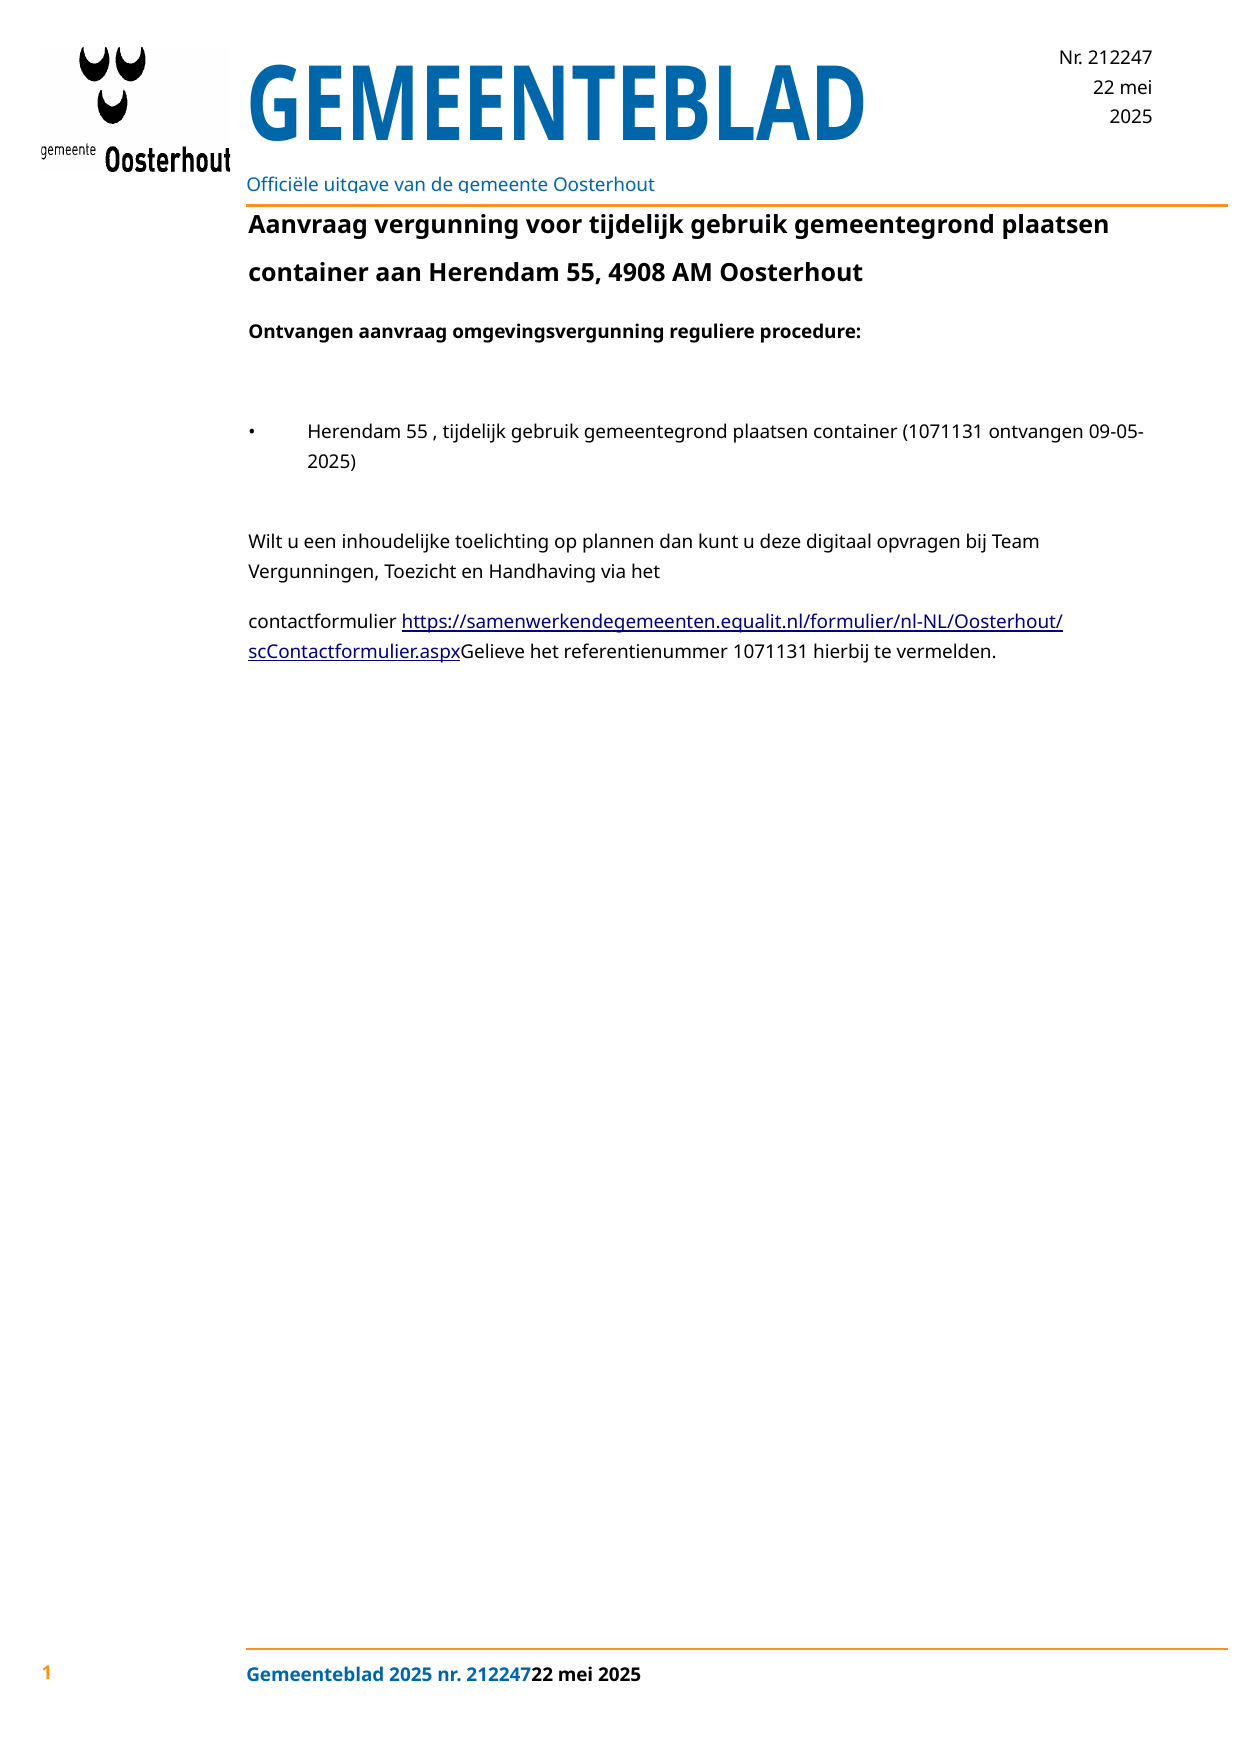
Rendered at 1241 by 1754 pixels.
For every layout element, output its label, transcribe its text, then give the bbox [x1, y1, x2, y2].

picture [41, 47, 231, 172]
text Ontvangen aanvraag omgevingsvergunning reguliere procedure: [248, 318, 1152, 344]
text Aanvraag vergunning voor tijdelijk gebruik gemeentegrond plaatsen container aan Herendam 55, 4908 AM Oosterhout [248, 207, 1152, 288]
text Wilt u een inhoudelijke toelichting op plannen dan kunt u deze digitaal opvragen bij Team Vergunningen, Toezicht en Handhaving via het [248, 528, 1152, 584]
list Herendam 55 , tijdelijk gebruik gemeentegrond plaatsen container (1071131 ontvangen 09-05-2025) [248, 419, 1152, 474]
text contactformulier https://samenwerkendegemeenten.equalit.nl/formulier/nl-NL/Oosterhout/scContactformulier.aspxGelieve het referentienummer 1071131 hierbij te vermelden. [248, 608, 1152, 664]
